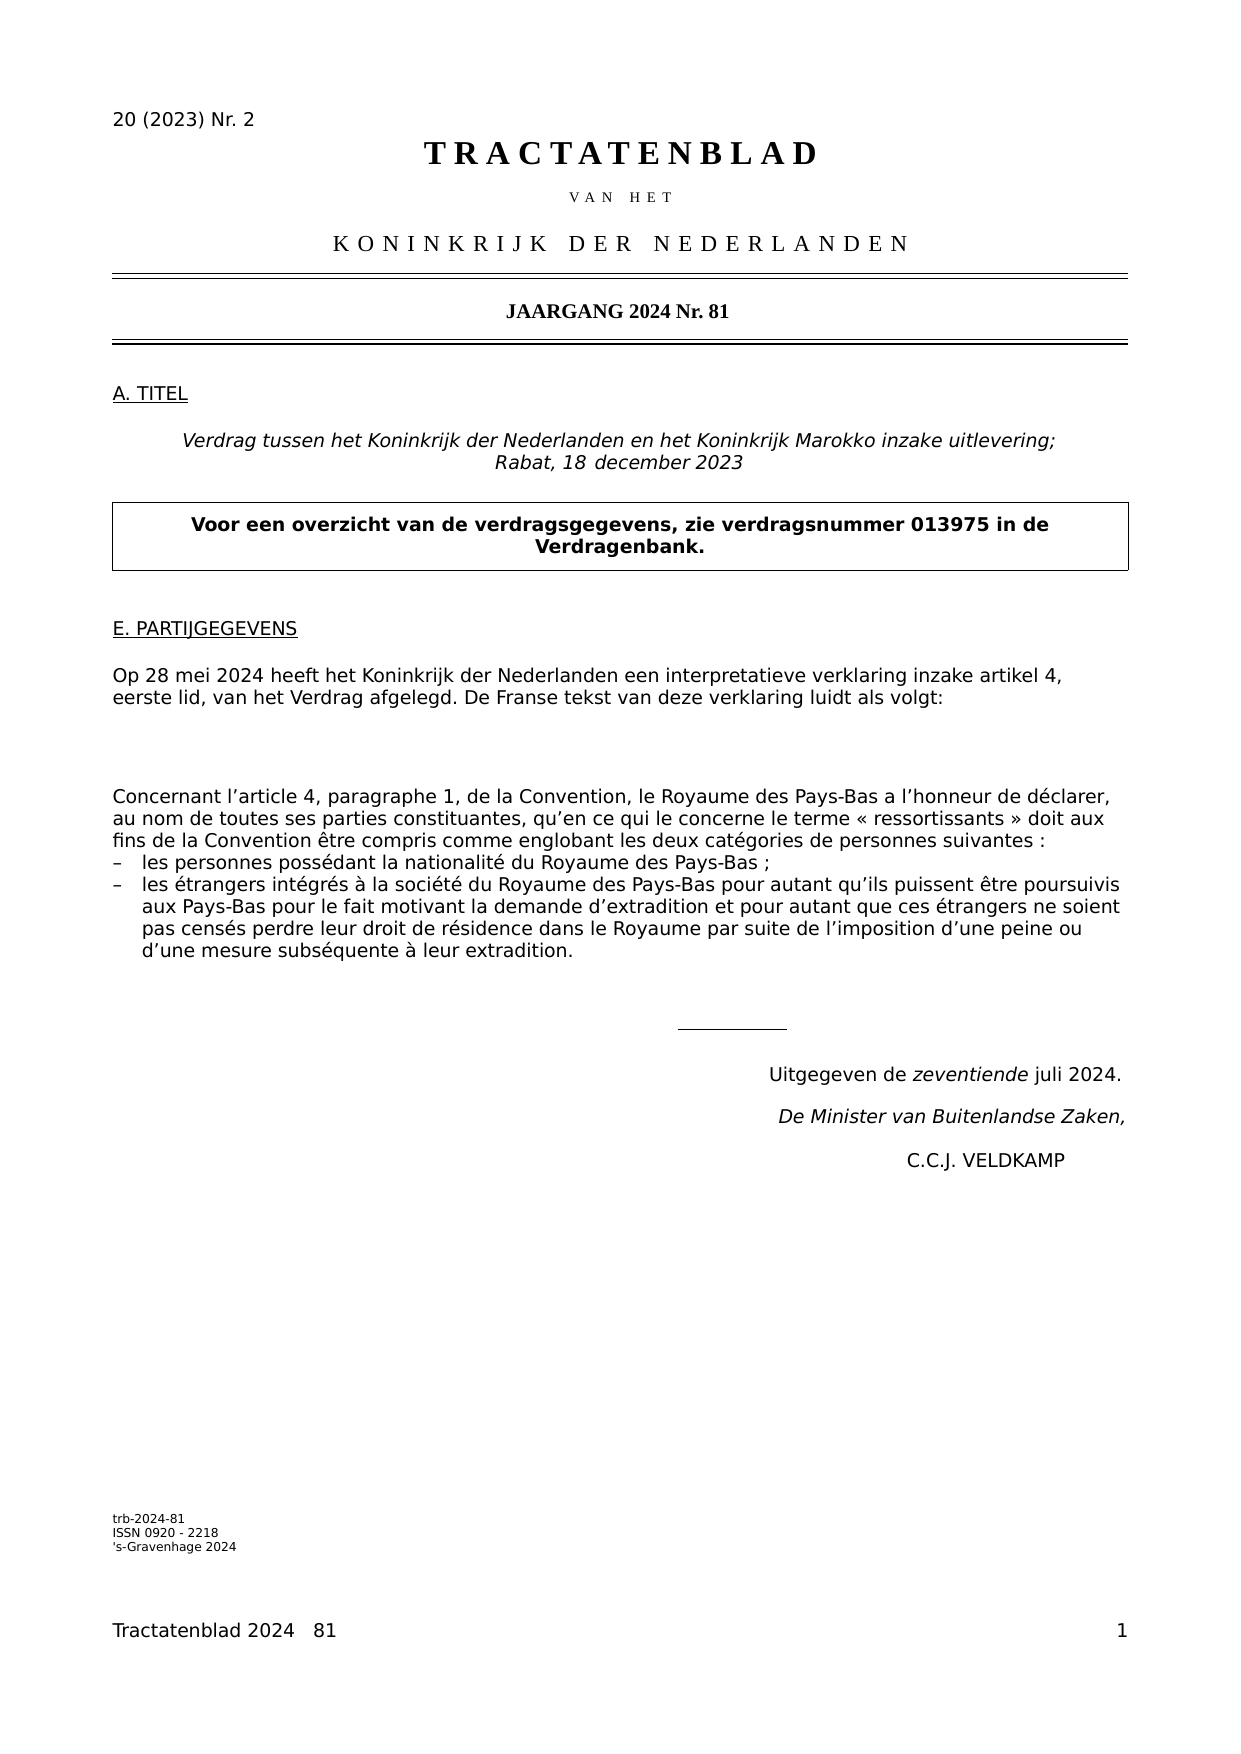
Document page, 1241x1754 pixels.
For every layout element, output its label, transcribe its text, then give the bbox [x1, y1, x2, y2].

text Op 28 mei 2024 heeft het Koninkrijk der Nederlanden een interpretatieve verklaring inzake artikel 4, eerste lid, van het Verdrag afgelegd. De Franse tekst van deze verklaring luidt als volgt: [112, 665, 1128, 709]
text VAN HET [112, 189, 1128, 206]
text Verdrag tussen het Koninkrijk der Nederlanden en het Koninkrijk Marokko inzake uitlevering; [112, 430, 1128, 452]
text ISSN 0920 - 2218 [112, 1526, 346, 1540]
text KONINKRIJK DER NEDERLANDEN [112, 229, 1128, 256]
text De Minister van Buitenlandse Zaken, C.C.J. VELDKAMP [112, 1106, 1128, 1172]
text – les étrangers intégrés à la société du Royaume des Pays-Bas pour autant qu’ils puissent être poursuivis aux Pays-Bas pour le fait motivant la demande d’extradition et pour autant que ces étrangers ne soient pas censés perdre leur droit de résidence dans le Royaume par suite de l’imposition d’une peine ou d’une mesure subséquente à leur extradition. [112, 874, 1128, 962]
subtitle E. PARTIJGEGEVENS [112, 618, 1128, 640]
text – les personnes possédant la nationalité du Royaume des Pays-Bas ; [112, 852, 1128, 874]
text Concernant l’article 4, paragraphe 1, de la Convention, le Royaume des Pays-Bas a l’honneur de déclarer, au nom de toutes ses parties constituantes, qu’en ce qui le concerne le terme « ressortissants » doit aux fins de la Convention être compris comme englobant les deux catégories de personnes suivantes : [112, 786, 1128, 852]
text JAARGANG 2024 Nr. 81 [112, 299, 1128, 323]
text TRACTATENBLAD [112, 133, 1128, 172]
text Rabat, 18 december 2023 [112, 452, 1128, 474]
text 's-Gravenhage 2024 [112, 1540, 346, 1554]
text trb-2024-81 [112, 1512, 346, 1526]
subtitle A. TITEL [112, 383, 1128, 405]
text Uitgegeven de zeventiende juli 2024. [112, 1064, 1128, 1086]
text 20 (2023) Nr. 2 [112, 109, 1128, 131]
